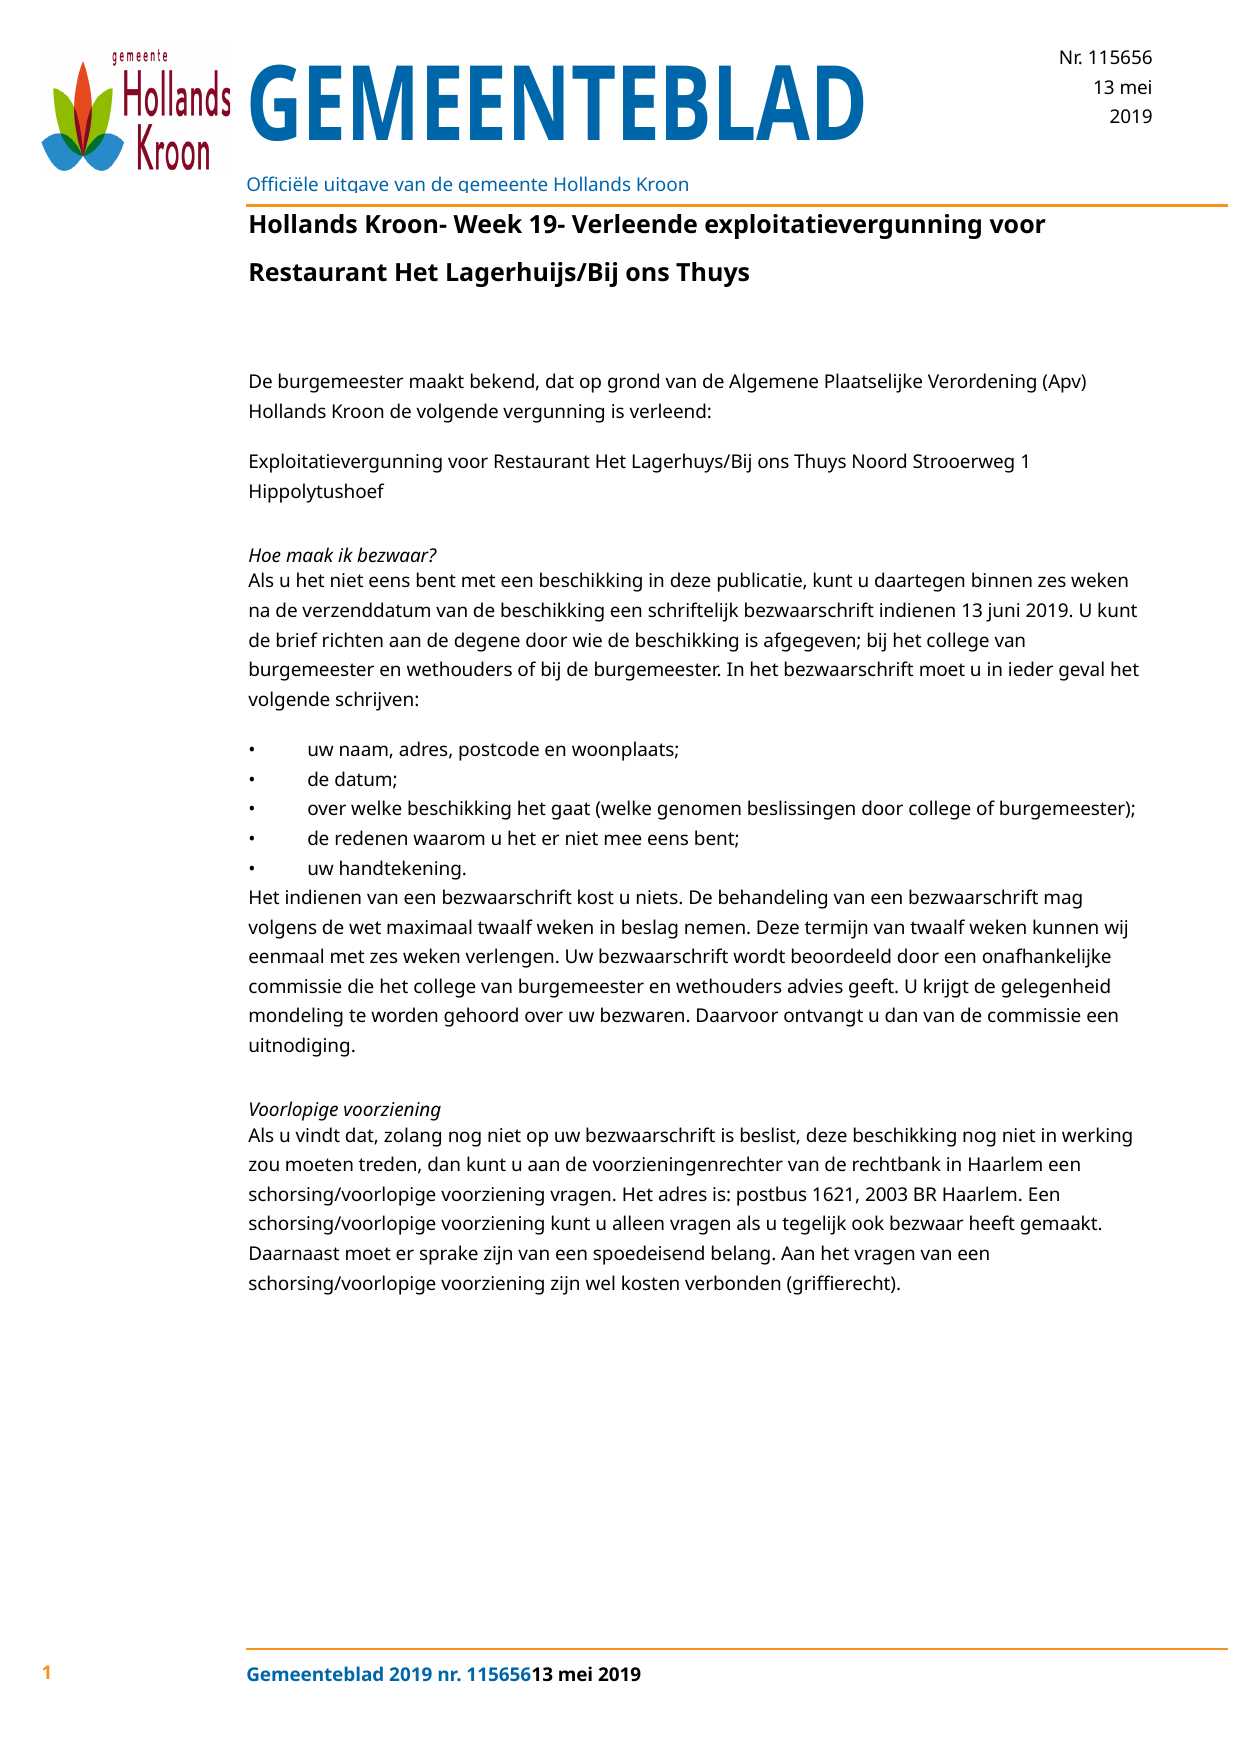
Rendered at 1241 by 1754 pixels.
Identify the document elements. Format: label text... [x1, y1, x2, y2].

text Het indienen van een bezwaarschrift kost u niets. De behandeling van een bezwaarschrift mag volgens de wet maximaal twaalf weken in beslag nemen. Deze termijn van twaalf weken kunnen wij eenmaal met zes weken verlengen. Uw bezwaarschrift wordt beoordeeld door een onafhankelijke commissie die het college van burgemeester en wethouders advies geeft. U krijgt de gelegenheid mondeling te worden gehoord over uw bezwaren. Daarvoor ontvangt u dan van de commissie een uitnodiging. [248, 884, 1152, 1058]
text Als u vindt dat, zolang nog niet op uw bezwaarschrift is beslist, deze beschikking nog niet in werking zou moeten treden, dan kunt u aan de voorzieningenrechter van de rechtbank in Haarlem een schorsing/voorlopige voorziening vragen. Het adres is: postbus 1621, 2003 BR Haarlem. Een schorsing/voorlopige voorziening kunt u alleen vragen als u tegelijk ook bezwaar heeft gemaakt. Daarnaast moet er sprake zijn van een spoedeisend belang. Aan het vragen van een schorsing/voorlopige voorziening zijn wel kosten verbonden (griffierecht). [248, 1122, 1152, 1296]
picture [41, 47, 231, 172]
text Voorlopige voorziening [248, 1096, 1152, 1122]
text Als u het niet eens bent met een beschikking in deze publicatie, kunt u daartegen binnen zes weken na de verzenddatum van de beschikking een schriftelijk bezwaarschrift indienen 13 juni 2019. U kunt de brief richten aan de degene door wie de beschikking is afgegeven; bij het college van burgemeester en wethouders of bij de burgemeester. In het bezwaarschrift moet u in ieder geval het volgende schrijven: [248, 568, 1152, 712]
list uw handtekening. [248, 855, 1152, 880]
list de redenen waarom u het er niet mee eens bent; [248, 825, 1152, 851]
text Exploitatievergunning voor Restaurant Het Lagerhuys/Bij ons Thuys Noord Strooerweg 1 Hippolytushoef [248, 448, 1152, 504]
text Hoe maak ik bezwaar? [248, 542, 1152, 568]
text De burgemeester maakt bekend, dat op grond van de Algemene Plaatselijke Verordening (Apv) Hollands Kroon de volgende vergunning is verleend: [248, 368, 1152, 424]
text Hollands Kroon- Week 19- Verleende exploitatievergunning voor Restaurant Het Lagerhuijs/Bij ons Thuys [248, 207, 1152, 288]
list de datum; [248, 766, 1152, 792]
list over welke beschikking het gaat (welke genomen beslissingen door college of burgemeester); [248, 796, 1152, 821]
list uw naam, adres, postcode en woonplaats; [248, 736, 1152, 762]
